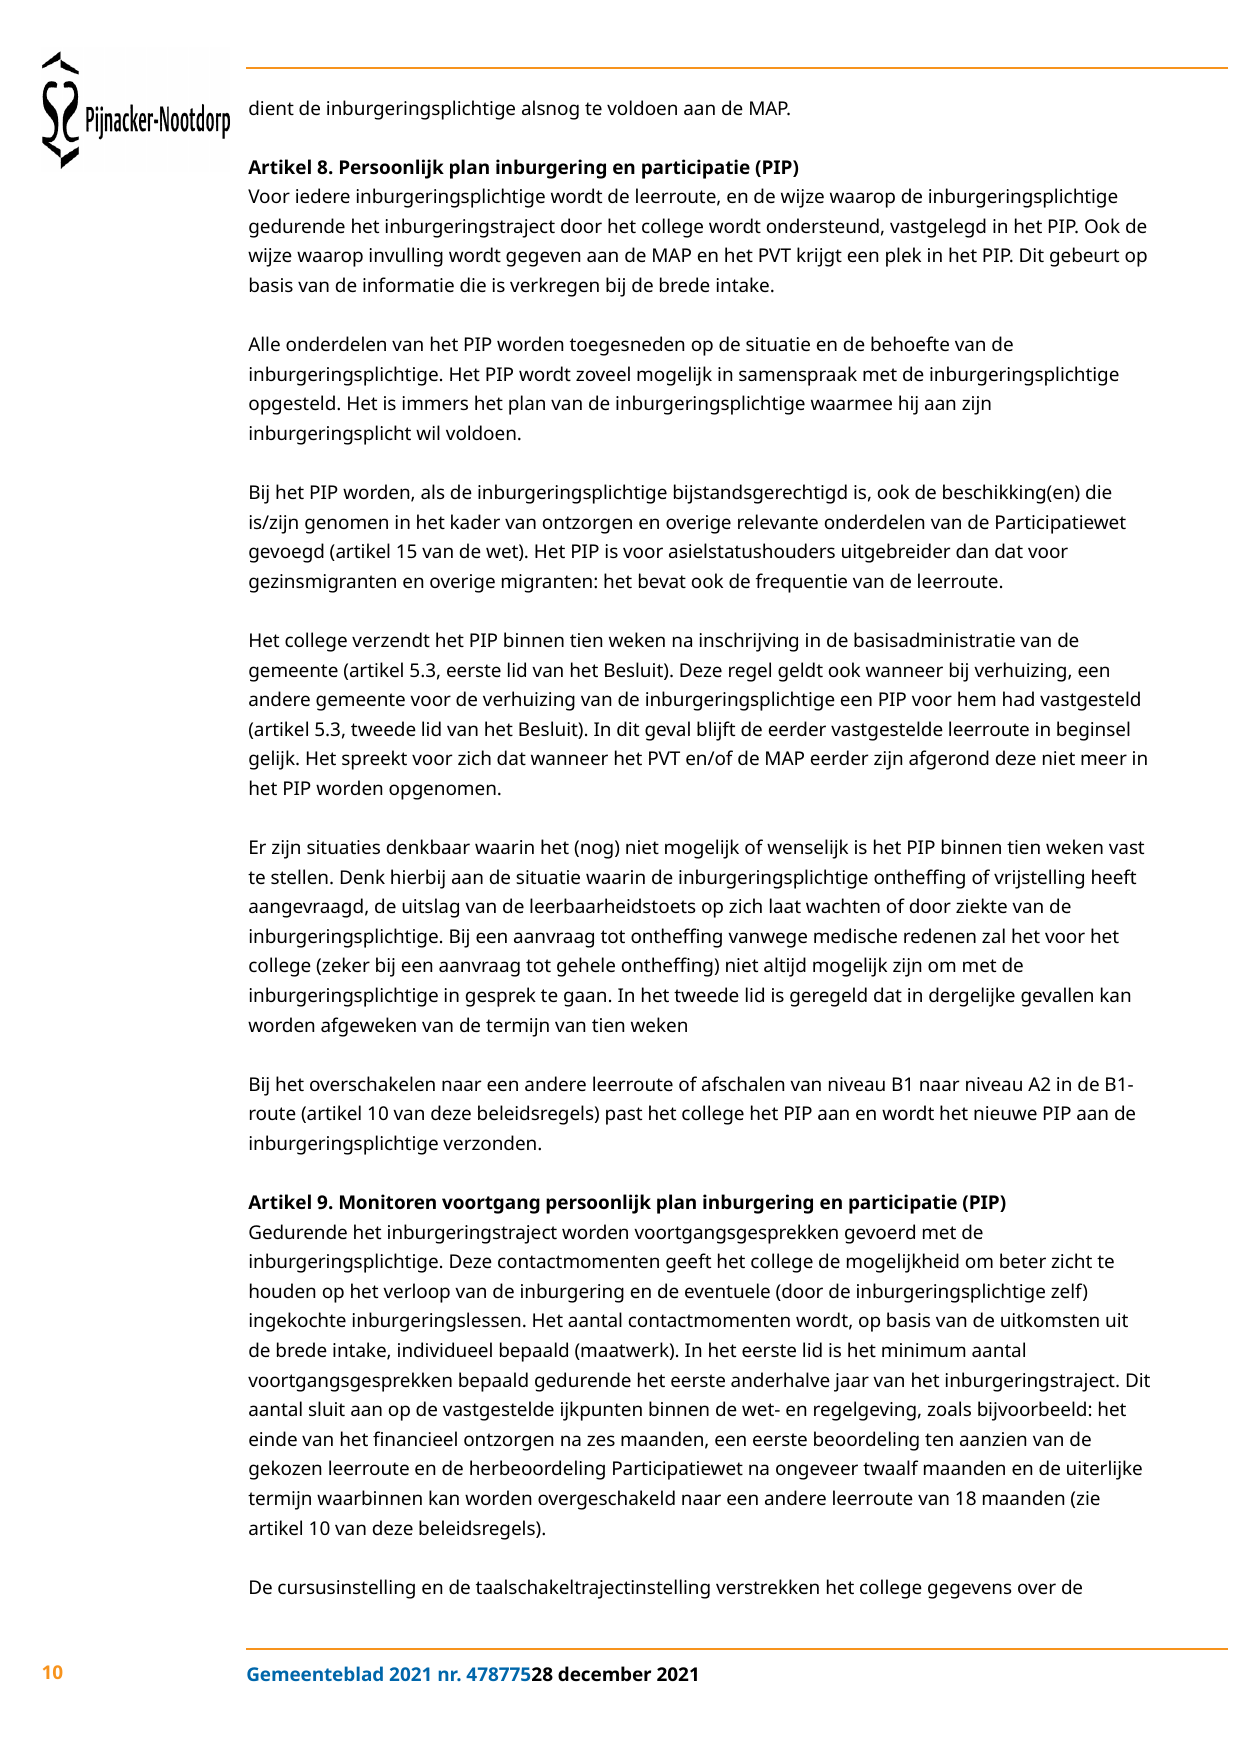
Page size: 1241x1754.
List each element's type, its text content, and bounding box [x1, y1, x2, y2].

text Artikel 8. Persoonlijk plan inburgering en participatie (PIP) [248, 154, 1152, 180]
picture [41, 47, 231, 172]
text De cursusinstelling en de taalschakeltrajectinstelling verstrekken het college gegevens over de [248, 1574, 1152, 1600]
text Bij het PIP worden, als de inburgeringsplichtige bijstandsgerechtigd is, ook de beschikking(en) die is/zijn genomen in het kader van ontzorgen en overige relevante onderdelen van de Participatiewet gevoegd (artikel 15 van de wet). Het PIP is voor asielstatushouders uitgebreider dan dat voor gezinsmigranten en overige migranten: het bevat ook de frequentie van de leerroute. [248, 479, 1152, 594]
text Het college verzendt het PIP binnen tien weken na inschrijving in de basisadministratie van de gemeente (artikel 5.3, eerste lid van het Besluit). Deze regel geldt ook wanneer bij verhuizing, een andere gemeente voor de verhuizing van de inburgeringsplichtige een PIP voor hem had vastgesteld (artikel 5.3, tweede lid van het Besluit). In dit geval blijft de eerder vastgestelde leerroute in beginsel gelijk. Het spreekt voor zich dat wanneer het PVT en/of de MAP eerder zijn afgerond deze niet meer in het PIP worden opgenomen. [248, 627, 1152, 801]
text Artikel 9. Monitoren voortgang persoonlijk plan inburgering en participatie (PIP) [248, 1189, 1152, 1215]
text Alle onderdelen van het PIP worden toegesneden op de situatie en de behoefte van de inburgeringsplichtige. Het PIP wordt zoveel mogelijk in samenspraak met de inburgeringsplichtige opgesteld. Het is immers het plan van de inburgeringsplichtige waarmee hij aan zijn inburgeringsplicht wil voldoen. [248, 331, 1152, 446]
text Er zijn situaties denkbaar waarin het (nog) niet mogelijk of wenselijk is het PIP binnen tien weken vast te stellen. Denk hierbij aan de situatie waarin de inburgeringsplichtige ontheffing of vrijstelling heeft aangevraagd, de uitslag van de leerbaarheidstoets op zich laat wachten of door ziekte van de inburgeringsplichtige. Bij een aanvraag tot ontheffing vanwege medische redenen zal het voor het college (zeker bij een aanvraag tot gehele ontheffing) niet altijd mogelijk zijn om met de inburgeringsplichtige in gesprek te gaan. In het tweede lid is geregeld dat in dergelijke gevallen kan worden afgeweken van de termijn van tien weken [248, 834, 1152, 1038]
text Gedurende het inburgeringstraject worden voortgangsgesprekken gevoerd met de inburgeringsplichtige. Deze contactmomenten geeft het college de mogelijkheid om beter zicht te houden op het verloop van de inburgering en de eventuele (door de inburgeringsplichtige zelf) ingekochte inburgeringslessen. Het aantal contactmomenten wordt, op basis van de uitkomsten uit de brede intake, individueel bepaald (maatwerk). In het eerste lid is het minimum aantal voortgangsgesprekken bepaald gedurende het eerste anderhalve jaar van het inburgeringstraject. Dit aantal sluit aan op de vastgestelde ijkpunten binnen de wet- en regelgeving, zoals bijvoorbeeld: het einde van het financieel ontzorgen na zes maanden, een eerste beoordeling ten aanzien van de gekozen leerroute en de herbeoordeling Participatiewet na ongeveer twaalf maanden en de uiterlijke termijn waarbinnen kan worden overgeschakeld naar een andere leerroute van 18 maanden (zie artikel 10 van deze beleidsregels). [248, 1219, 1152, 1541]
text Voor iedere inburgeringsplichtige wordt de leerroute, en de wijze waarop de inburgeringsplichtige gedurende het inburgeringstraject door het college wordt ondersteund, vastgelegd in het PIP. Ook de wijze waarop invulling wordt gegeven aan de MAP en het PVT krijgt een plek in het PIP. Dit gebeurt op basis van de informatie die is verkregen bij de brede intake. [248, 183, 1152, 298]
text dient de inburgeringsplichtige alsnog te voldoen aan de MAP. [248, 95, 1152, 121]
text Bij het overschakelen naar een andere leerroute of afschalen van niveau B1 naar niveau A2 in de B1-route (artikel 10 van deze beleidsregels) past het college het PIP aan en wordt het nieuwe PIP aan de inburgeringsplichtige verzonden. [248, 1071, 1152, 1156]
